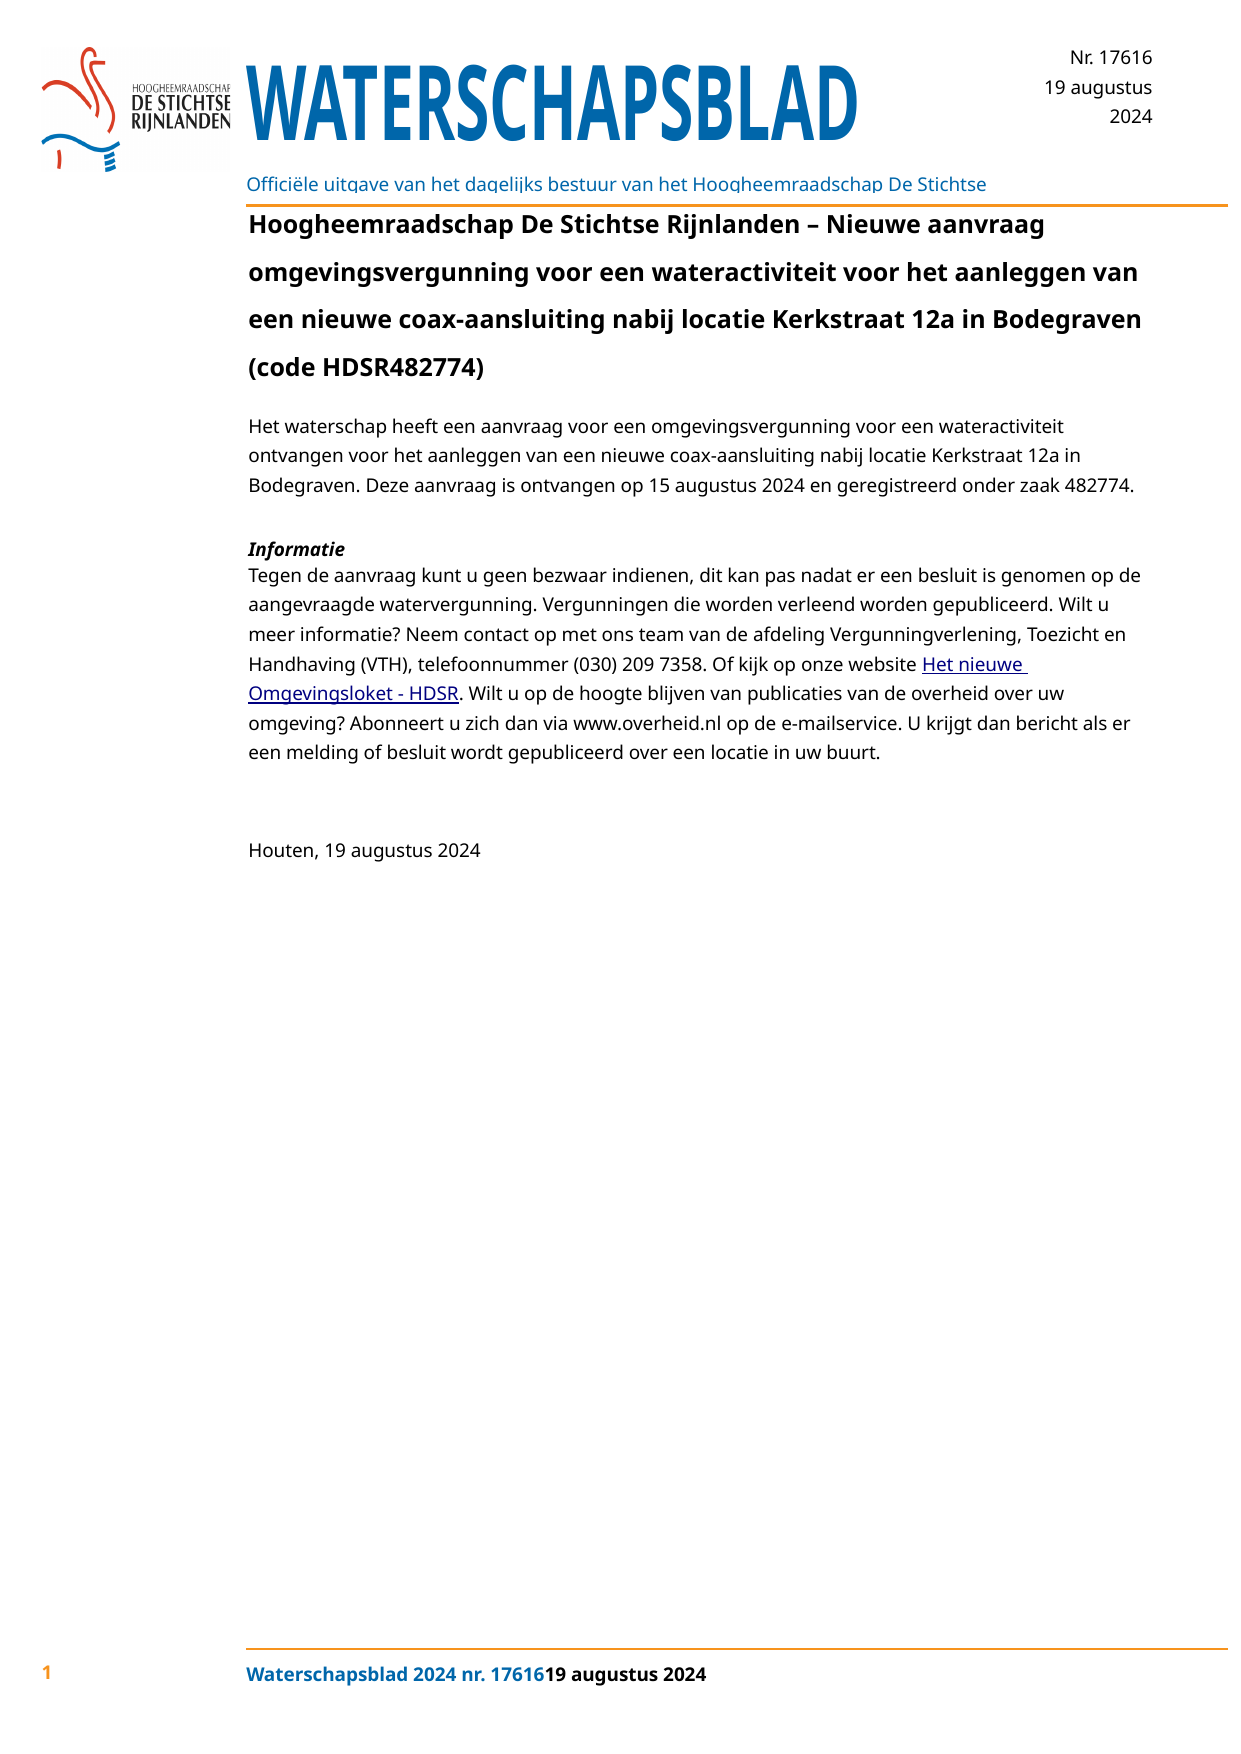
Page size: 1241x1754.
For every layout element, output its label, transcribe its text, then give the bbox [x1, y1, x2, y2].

text Informatie [248, 536, 1152, 562]
picture [41, 47, 231, 172]
text Het waterschap heeft een aanvraag voor een omgevingsvergunning voor een wateractiviteit ontvangen voor het aanleggen van een nieuwe coax-aansluiting nabij locatie Kerkstraat 12a in Bodegraven. Deze aanvraag is ontvangen op 15 augustus 2024 en geregistreerd onder zaak 482774. [248, 413, 1152, 498]
text Hoogheemraadschap De Stichtse Rijnlanden – Nieuwe aanvraag omgevingsvergunning voor een wateractiviteit voor het aanleggen van een nieuwe coax-aansluiting nabij locatie Kerkstraat 12a in Bodegraven (code HDSR482774) [248, 207, 1152, 384]
text Houten, 19 augustus 2024 [248, 838, 1152, 863]
text Tegen de aanvraag kunt u geen bezwaar indienen, dit kan pas nadat er een besluit is genomen op de aangevraagde watervergunning. Vergunningen die worden verleend worden gepubliceerd. Wilt u meer informatie? Neem contact op met ons team van de afdeling Vergunningverlening, Toezicht en Handhaving (VTH), telefoonnummer (030) 209 7358. Of kijk op onze website Het nieuwe Omgevingsloket - HDSR. Wilt u op de hoogte blijven van publicaties van de overheid over uw omgeving? Abonneert u zich dan via www.overheid.nl op de e-mailservice. U krijgt dan bericht als er een melding of besluit wordt gepubliceerd over een locatie in uw buurt. [248, 562, 1152, 765]
